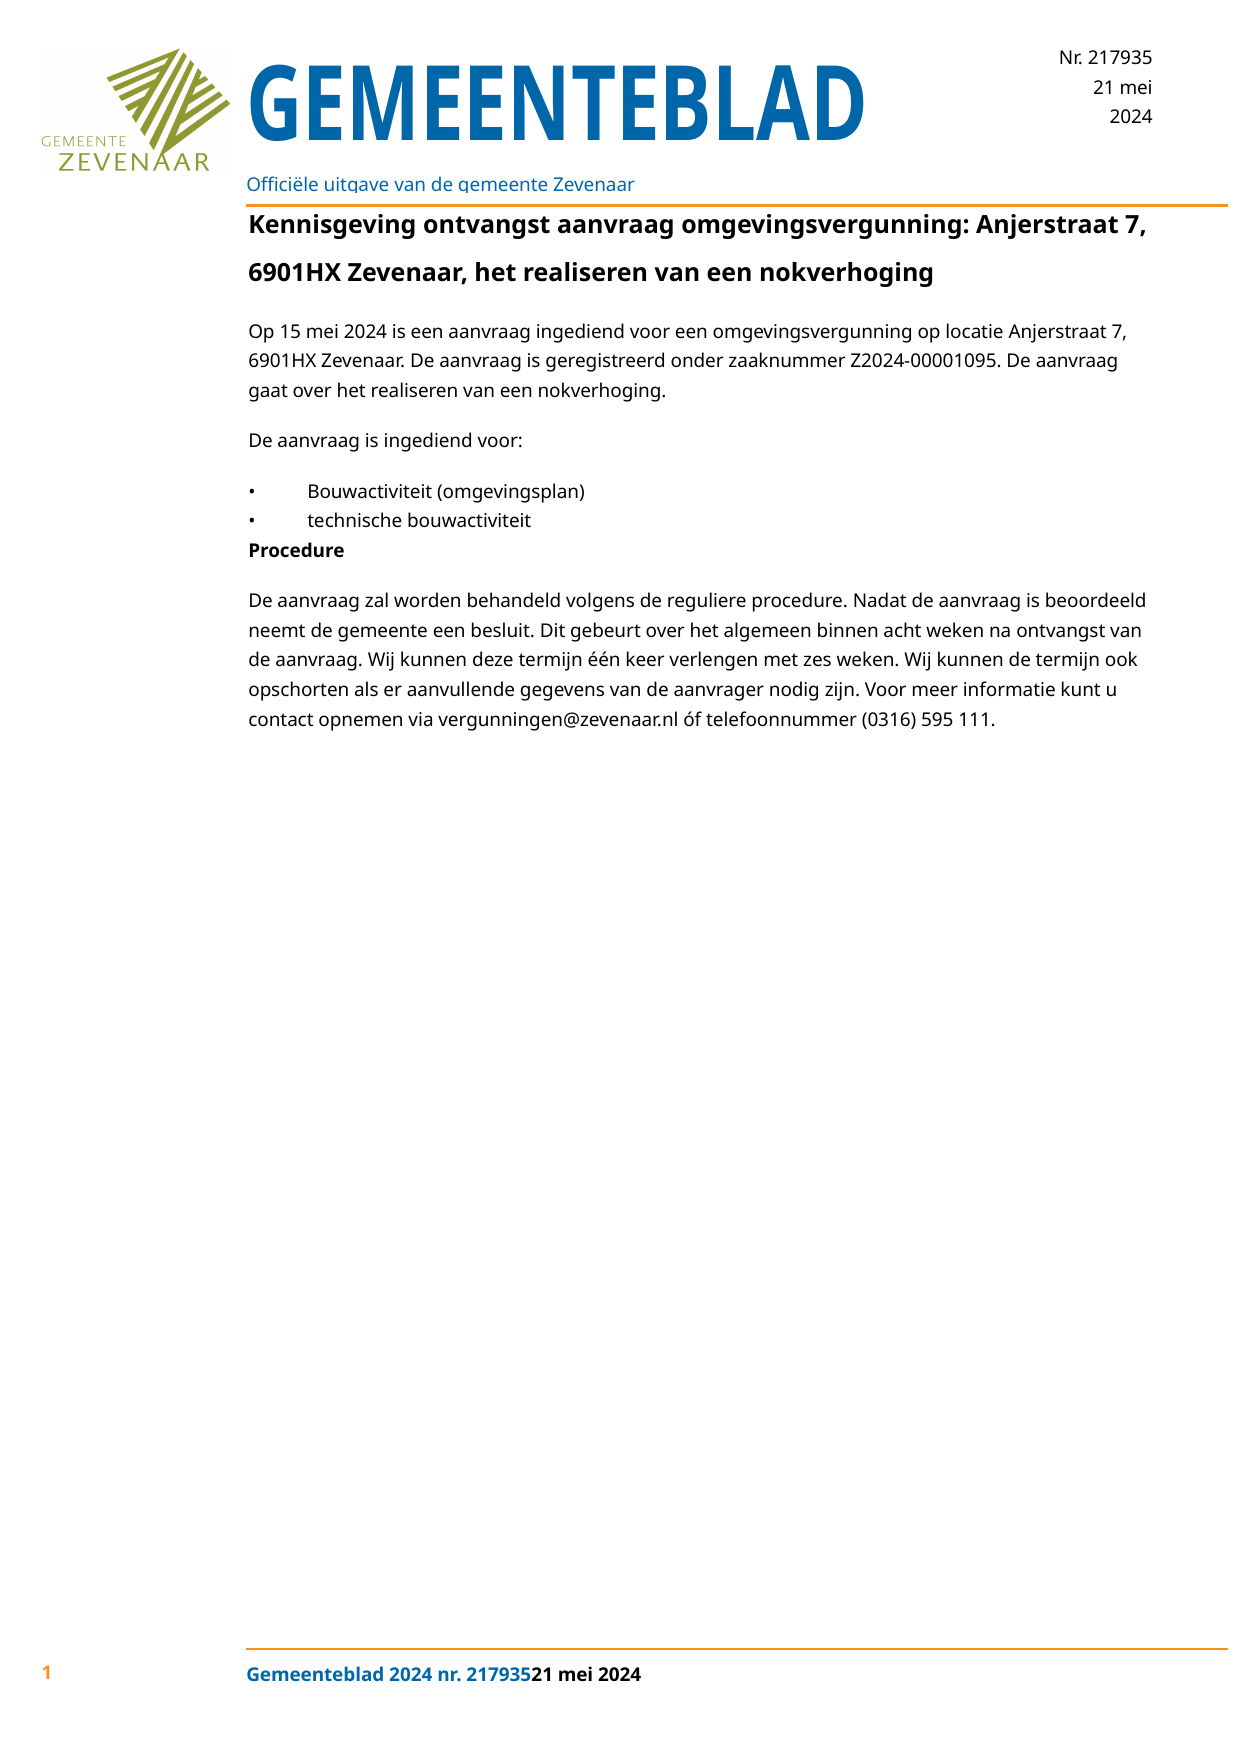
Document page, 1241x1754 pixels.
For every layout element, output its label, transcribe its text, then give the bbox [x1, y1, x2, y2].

text Kennisgeving ontvangst aanvraag omgevingsvergunning: Anjerstraat 7, 6901HX Zevenaar, het realiseren van een nokverhoging [248, 207, 1152, 288]
text De aanvraag zal worden behandeld volgens de reguliere procedure. Nadat de aanvraag is beoordeeld neemt de gemeente een besluit. Dit gebeurt over het algemeen binnen acht weken na ontvangst van de aanvraag. Wij kunnen deze termijn één keer verlengen met zes weken. Wij kunnen de termijn ook opschorten als er aanvullende gegevens van de aanvrager nodig zijn. Voor meer informatie kunt u contact opnemen via vergunningen@zevenaar.nl óf telefoonnummer (0316) 595 111. [248, 587, 1152, 732]
text De aanvraag is ingediend voor: [248, 427, 1152, 453]
list technische bouwactiviteit [248, 507, 1152, 533]
text Procedure [248, 537, 1152, 563]
picture [41, 47, 231, 172]
list Bouwactiviteit (omgevingsplan) [248, 478, 1152, 504]
text Op 15 mei 2024 is een aanvraag ingediend voor een omgevingsvergunning op locatie Anjerstraat 7, 6901HX Zevenaar. De aanvraag is geregistreerd onder zaaknummer Z2024-00001095. De aanvraag gaat over het realiseren van een nokverhoging. [248, 318, 1152, 403]
